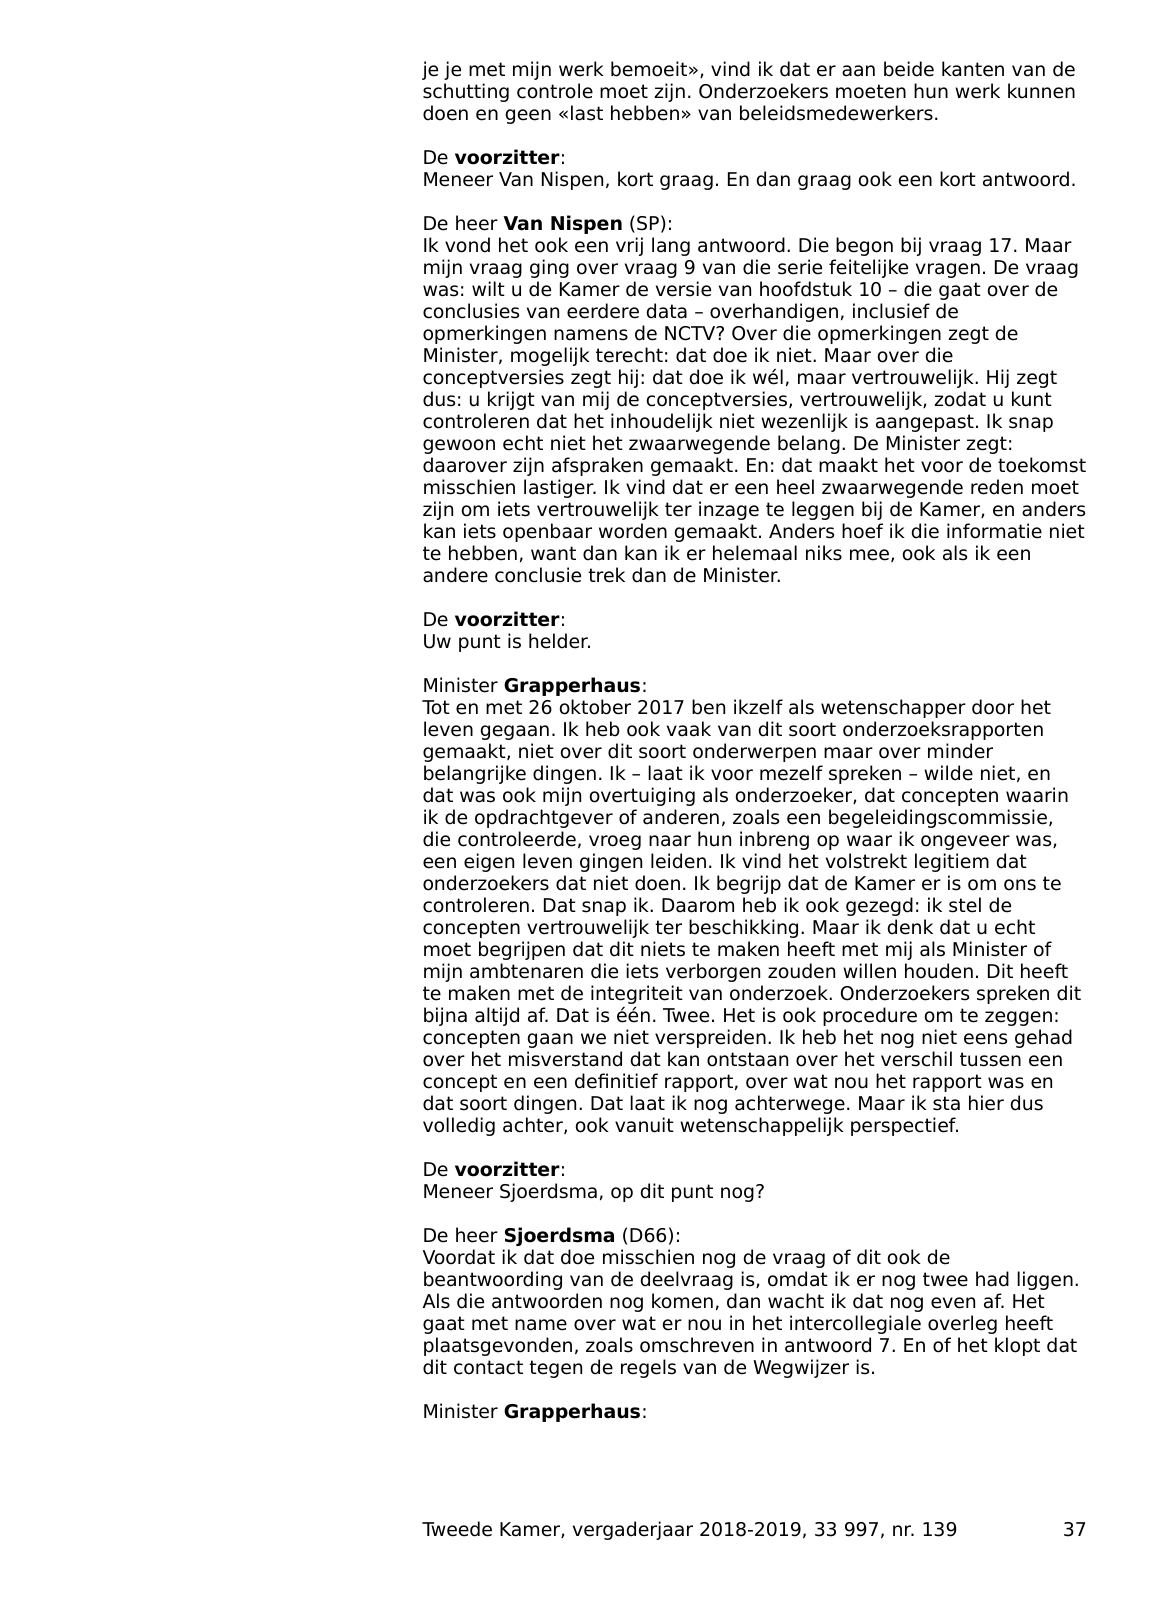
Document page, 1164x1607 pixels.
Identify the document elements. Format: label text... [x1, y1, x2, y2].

text Minister Grapperhaus: [422, 1401, 1087, 1423]
text Meneer Sjoerdsma, op dit punt nog? [422, 1181, 1087, 1203]
text De voorzitter: [422, 1159, 1087, 1181]
text Uw punt is helder. [422, 631, 1087, 653]
text De heer Sjoerdsma (D66): [422, 1225, 1087, 1247]
text Ik vond het ook een vrij lang antwoord. Die begon bij vraag 17. Maar mijn vraag ging over vraag 9 van die serie feitelijke vragen. De vraag was: wilt u de Kamer de versie van hoofdstuk 10 – die gaat over de conclusies van eerdere data – overhandigen, inclusief de opmerkingen namens de NCTV? Over die opmerkingen zegt de Minister, mogelijk terecht: dat doe ik niet. Maar over die conceptversies zegt hij: dat doe ik wél, maar vertrouwelijk. Hij zegt dus: u krijgt van mij de conceptversies, vertrouwelijk, zodat u kunt controleren dat het inhoudelijk niet wezenlijk is aangepast. Ik snap gewoon echt niet het zwaarwegende belang. De Minister zegt: daarover zijn afspraken gemaakt. En: dat maakt het voor de toekomst misschien lastiger. Ik vind dat er een heel zwaarwegende reden moet zijn om iets vertrouwelijk ter inzage te leggen bij de Kamer, en anders kan iets openbaar worden gemaakt. Anders hoef ik die informatie niet te hebben, want dan kan ik er helemaal niks mee, ook als ik een andere conclusie trek dan de Minister. [422, 235, 1087, 587]
text Meneer Van Nispen, kort graag. En dan graag ook een kort antwoord. [422, 169, 1087, 191]
text Voordat ik dat doe misschien nog de vraag of dit ook de beantwoording van de deelvraag is, omdat ik er nog twee had liggen. Als die antwoorden nog komen, dan wacht ik dat nog even af. Het gaat met name over wat er nou in het intercollegiale overleg heeft plaatsgevonden, zoals omschreven in antwoord 7. En of het klopt dat dit contact tegen de regels van de Wegwijzer is. [422, 1247, 1087, 1379]
text De heer Van Nispen (SP): [422, 213, 1087, 235]
text De voorzitter: [422, 609, 1087, 631]
text De voorzitter: [422, 147, 1087, 169]
text Minister Grapperhaus: [422, 675, 1087, 697]
text Tot en met 26 oktober 2017 ben ikzelf als wetenschapper door het leven gegaan. Ik heb ook vaak van dit soort onderzoeksrapporten gemaakt, niet over dit soort onderwerpen maar over minder belangrijke dingen. Ik – laat ik voor mezelf spreken – wilde niet, en dat was ook mijn overtuiging als onderzoeker, dat concepten waarin ik de opdrachtgever of anderen, zoals een begeleidingscommissie, die controleerde, vroeg naar hun inbreng op waar ik ongeveer was, een eigen leven gingen leiden. Ik vind het volstrekt legitiem dat onderzoekers dat niet doen. Ik begrijp dat de Kamer er is om ons te controleren. Dat snap ik. Daarom heb ik ook gezegd: ik stel de concepten vertrouwelijk ter beschikking. Maar ik denk dat u echt moet begrijpen dat dit niets te maken heeft met mij als Minister of mijn ambtenaren die iets verborgen zouden willen houden. Dit heeft te maken met de integriteit van onderzoek. Onderzoekers spreken dit bijna altijd af. Dat is één. Twee. Het is ook procedure om te zeggen: concepten gaan we niet verspreiden. Ik heb het nog niet eens gehad over het misverstand dat kan ontstaan over het verschil tussen een concept en een definitief rapport, over wat nou het rapport was en dat soort dingen. Dat laat ik nog achterwege. Maar ik sta hier dus volledig achter, ook vanuit wetenschappelijk perspectief. [422, 697, 1087, 1137]
text je je met mijn werk bemoeit», vind ik dat er aan beide kanten van de schutting controle moet zijn. Onderzoekers moeten hun werk kunnen doen en geen «last hebben» van beleidsmedewerkers. [422, 59, 1087, 125]
